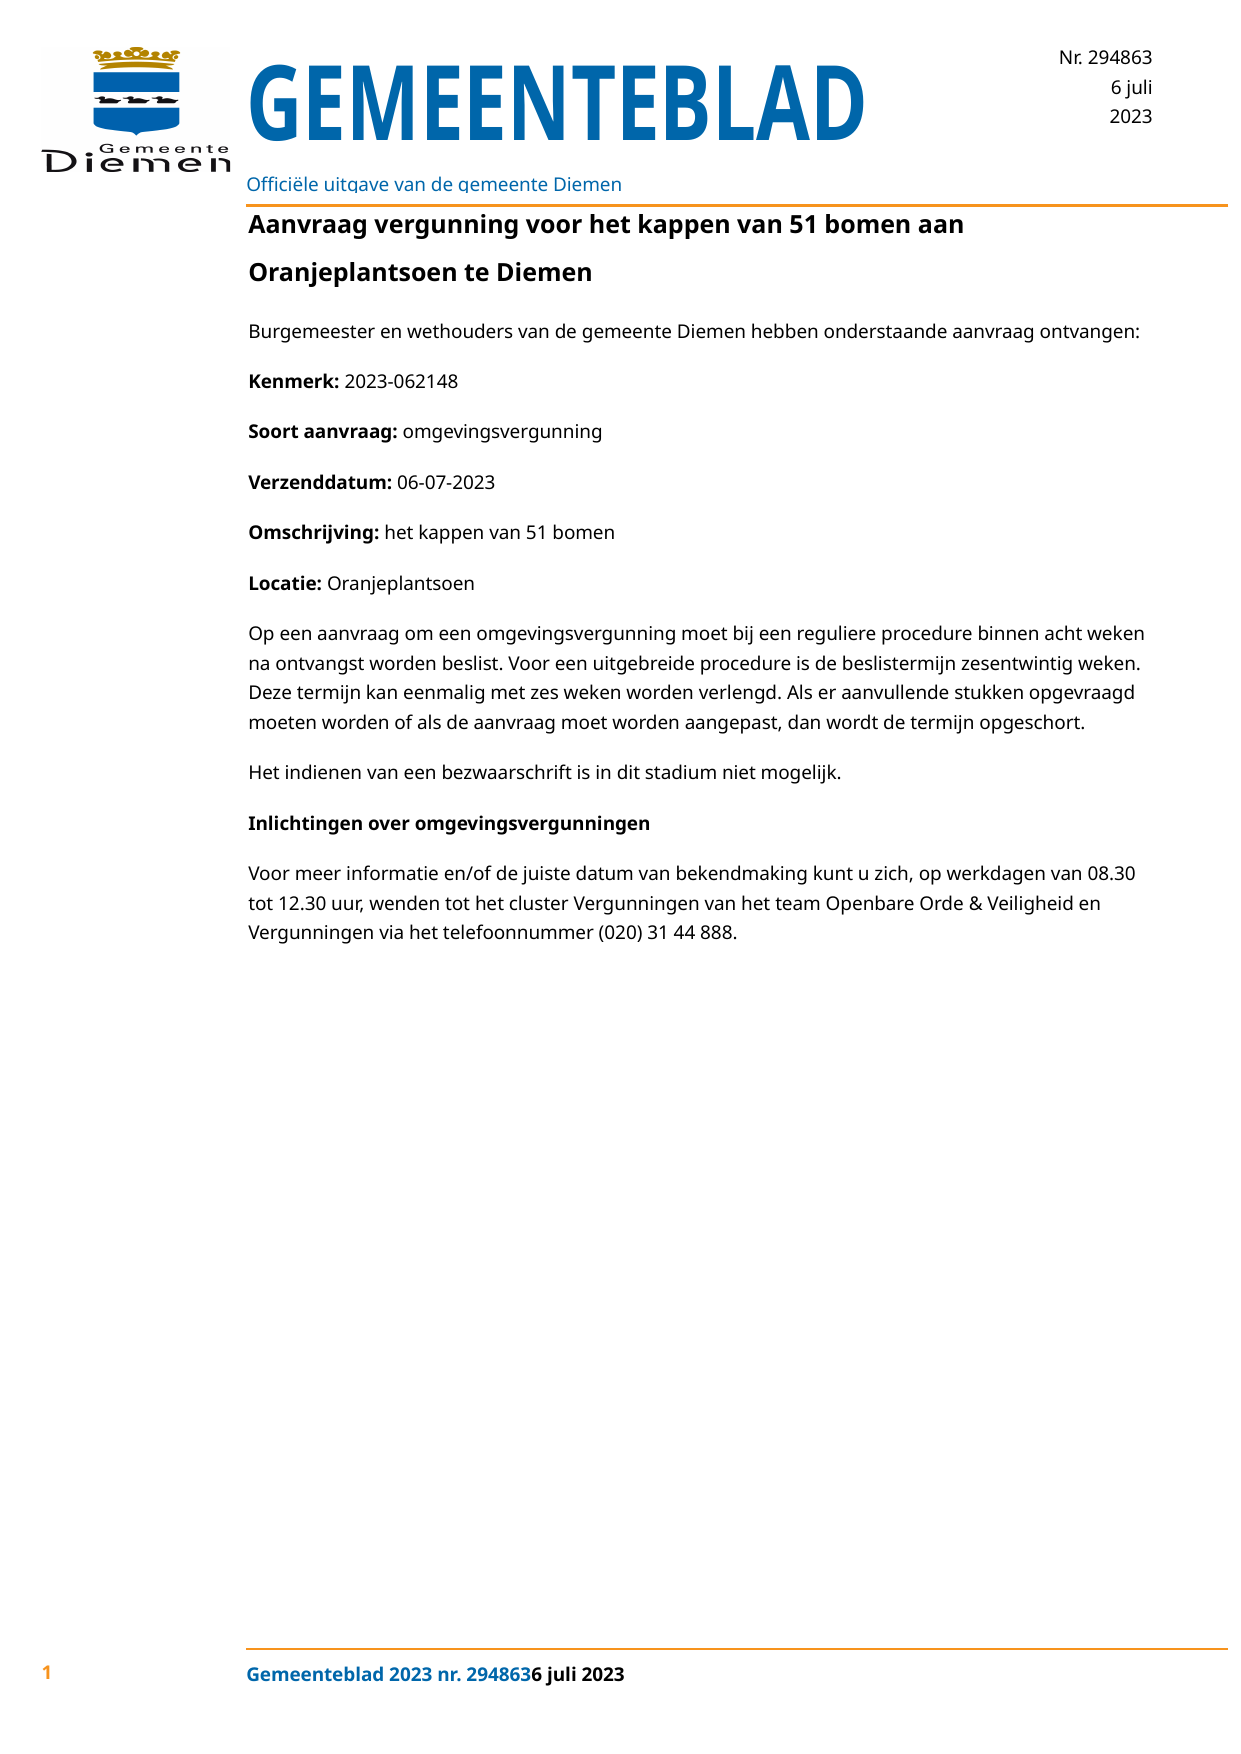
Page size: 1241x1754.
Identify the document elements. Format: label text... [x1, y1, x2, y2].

text Soort aanvraag: omgevingsvergunning [248, 419, 1152, 444]
text Verzenddatum: 06-07-2023 [248, 469, 1152, 495]
text Voor meer informatie en/of de juiste datum van bekendmaking kunt u zich, op werkdagen van 08.30 tot 12.30 uur, wenden tot het cluster Vergunningen van het team Openbare Orde & Veiligheid en Vergunningen via het telefoonnummer (020) 31 44 888. [248, 860, 1152, 945]
text Omschrijving: het kappen van 51 bomen [248, 519, 1152, 545]
text Inlichtingen over omgevingsvergunningen [248, 810, 1152, 836]
picture [41, 47, 231, 172]
text Burgemeester en wethouders van de gemeente Diemen hebben onderstaande aanvraag ontvangen: [248, 318, 1152, 344]
text Het indienen van een bezwaarschrift is in dit stadium niet mogelijk. [248, 759, 1152, 785]
text Op een aanvraag om een omgevingsvergunning moet bij een reguliere procedure binnen acht weken na ontvangst worden beslist. Voor een uitgebreide procedure is de beslistermijn zesentwintig weken. Deze termijn kan eenmalig met zes weken worden verlengd. Als er aanvullende stukken opgevraagd moeten worden of als de aanvraag moet worden aangepast, dan wordt de termijn opgeschort. [248, 620, 1152, 735]
text Aanvraag vergunning voor het kappen van 51 bomen aan Oranjeplantsoen te Diemen [248, 207, 1152, 288]
text Locatie: Oranjeplantsoen [248, 570, 1152, 596]
text Kenmerk: 2023-062148 [248, 368, 1152, 394]
